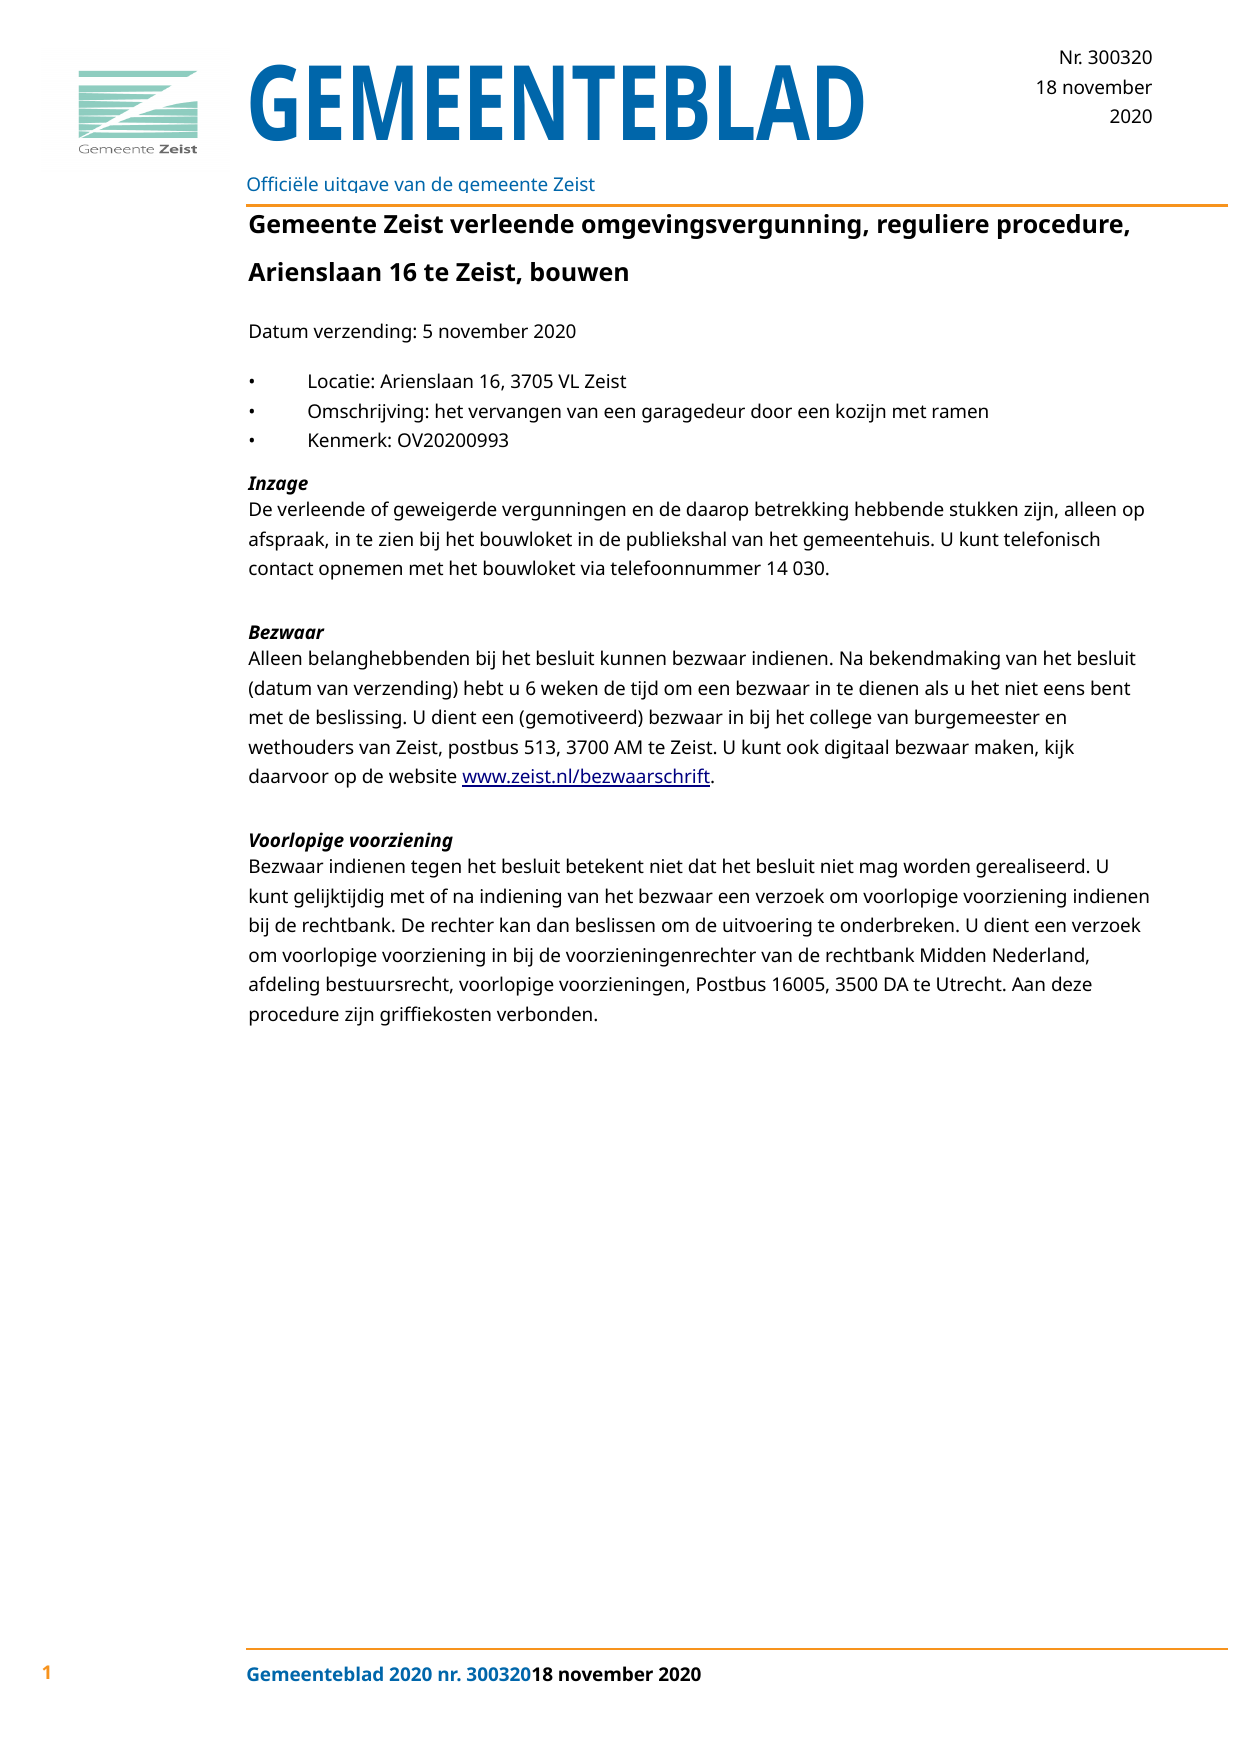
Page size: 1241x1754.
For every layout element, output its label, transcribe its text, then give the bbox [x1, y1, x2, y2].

list Omschrijving: het vervangen van een garagedeur door een kozijn met ramen [248, 398, 1152, 424]
list Kenmerk: OV20200993 [248, 427, 1152, 453]
list Locatie: Arienslaan 16, 3705 VL Zeist [248, 368, 1152, 394]
text Gemeente Zeist verleende omgevingsvergunning, reguliere procedure, Arienslaan 16 te Zeist, bouwen [248, 207, 1152, 288]
text Voorlopige voorziening [248, 827, 1152, 853]
text De verleende of geweigerde vergunningen en de daarop betrekking hebbende stukken zijn, alleen op afspraak, in te zien bij het bouwloket in de publiekshal van het gemeentehuis. U kunt telefonisch contact opnemen met het bouwloket via telefoonnummer 14 030. [248, 496, 1152, 581]
text Datum verzending: 5 november 2020 [248, 318, 1152, 344]
text Bezwaar indienen tegen het besluit betekent niet dat het besluit niet mag worden gerealiseerd. U kunt gelijktijdig met of na indiening van het bezwaar een verzoek om voorlopige voorziening indienen bij de rechtbank. De rechter kan dan beslissen om de uitvoering te onderbreken. U dient een verzoek om voorlopige voorziening in bij de voorzieningenrechter van de rechtbank Midden Nederland, afdeling bestuursrecht, voorlopige voorzieningen, Postbus 16005, 3500 DA te Utrecht. Aan deze procedure zijn griffiekosten verbonden. [248, 853, 1152, 1027]
text Inzage [248, 471, 1152, 496]
text Bezwaar [248, 619, 1152, 645]
picture [41, 47, 231, 172]
text Alleen belanghebbenden bij het besluit kunnen bezwaar indienen. Na bekendmaking van het besluit (datum van verzending) hebt u 6 weken de tijd om een bezwaar in te dienen als u het niet eens bent met de beslissing. U dient een (gemotiveerd) bezwaar in bij het college van burgemeester en wethouders van Zeist, postbus 513, 3700 AM te Zeist. U kunt ook digitaal bezwaar maken, kijk daarvoor op de website www.zeist.nl/bezwaarschrift. [248, 645, 1152, 789]
